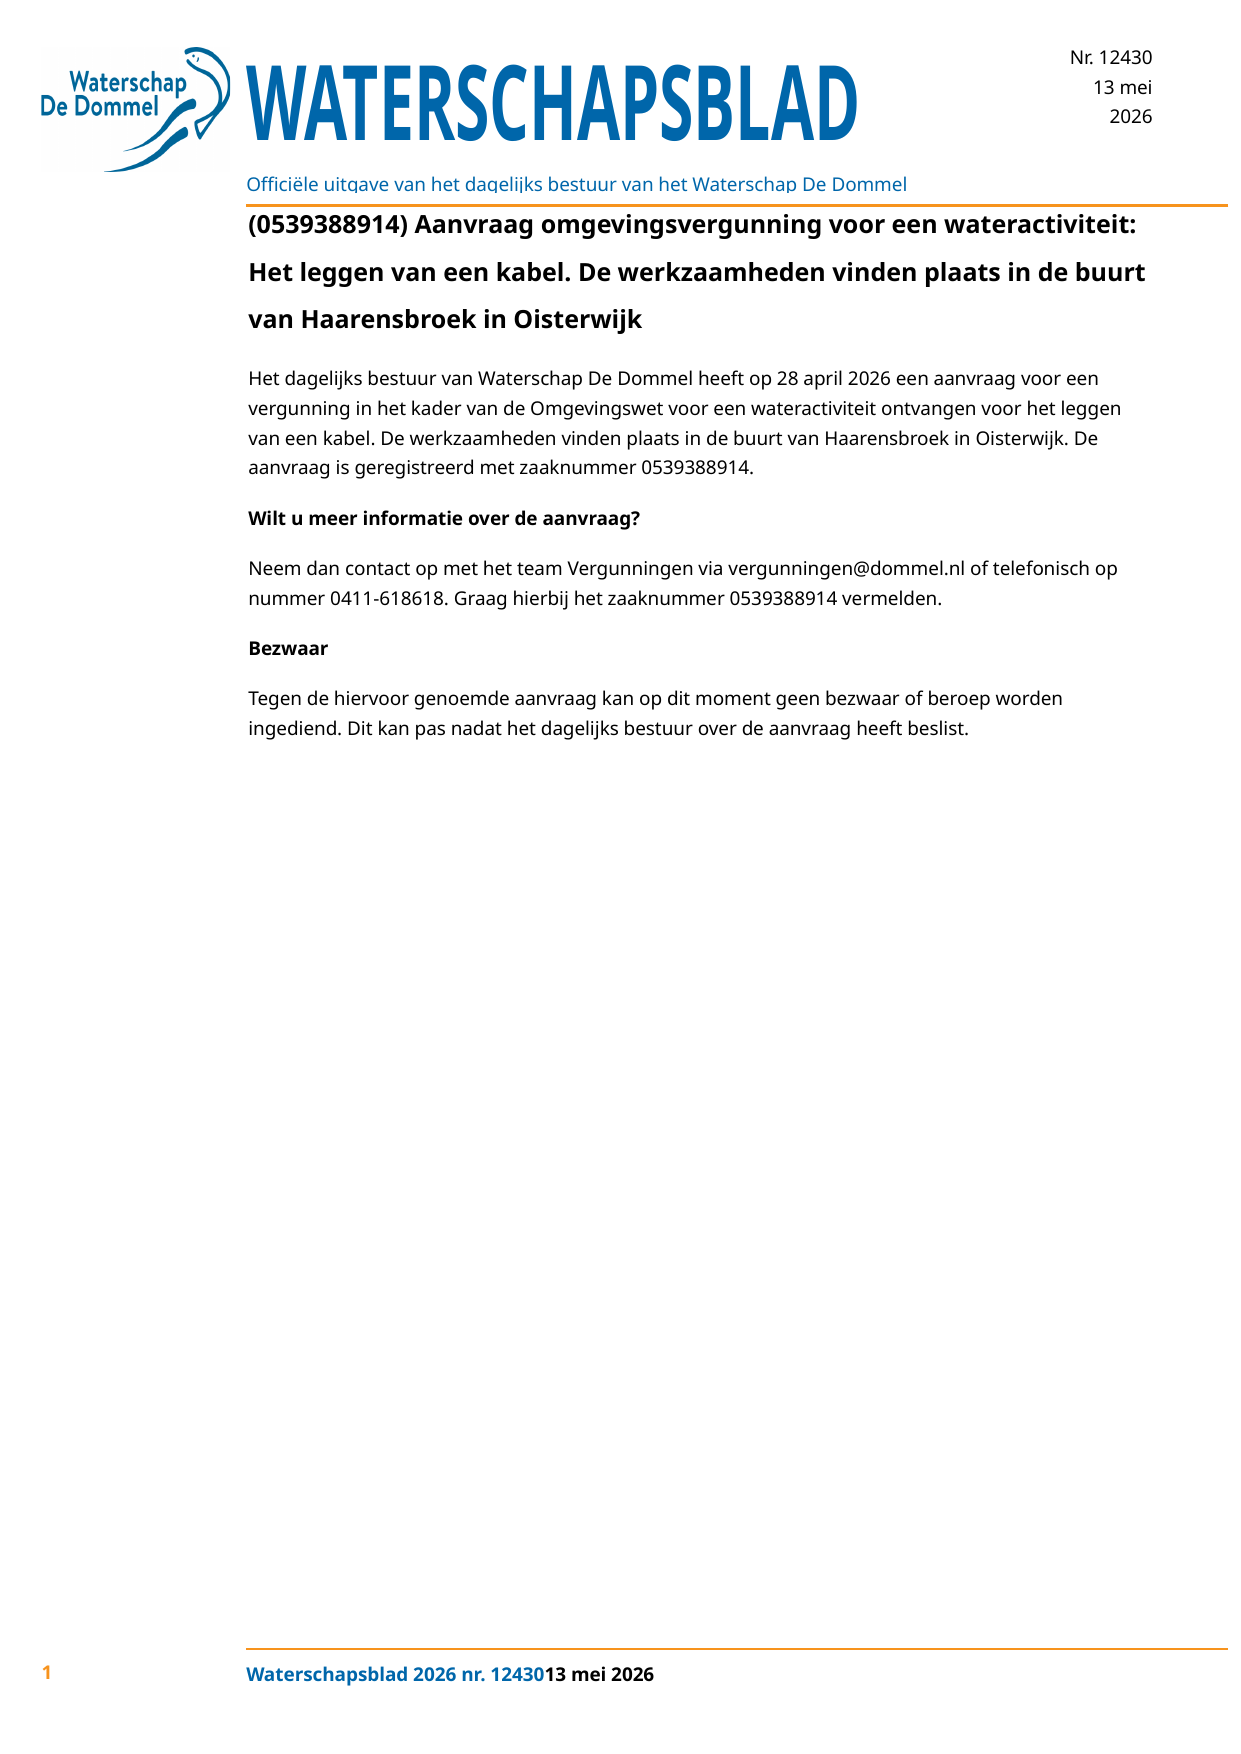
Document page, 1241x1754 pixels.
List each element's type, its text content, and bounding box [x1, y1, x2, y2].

text Het dagelijks bestuur van Waterschap De Dommel heeft op 28 april 2026 een aanvraag voor een vergunning in het kader van de Omgevingswet voor een wateractiviteit ontvangen voor het leggen van een kabel. De werkzaamheden vinden plaats in de buurt van Haarensbroek in Oisterwijk. De aanvraag is geregistreerd met zaaknummer 0539388914. [248, 366, 1152, 480]
text Tegen de hiervoor genoemde aanvraag kan op dit moment geen bezwaar of beroep worden ingediend. Dit kan pas nadat het dagelijks bestuur over de aanvraag heeft beslist. [248, 686, 1152, 741]
text Neem dan contact op met het team Vergunningen via vergunningen@dommel.nl of telefonisch op nummer 0411-618618. Graag hierbij het zaaknummer 0539388914 vermelden. [248, 555, 1152, 610]
text Bezwaar [248, 635, 1152, 661]
picture [198, 118, 210, 131]
picture [204, 47, 231, 76]
picture [41, 47, 231, 172]
picture [45, 99, 51, 111]
text (0539388914) Aanvraag omgevingsvergunning voor een wateractiviteit: Het leggen van een kabel. De werkzaamheden vinden plaats in de buurt van Haarensbroek in Oisterwijk [248, 207, 1152, 336]
text Wilt u meer informatie over de aanvraag? [248, 505, 1152, 530]
